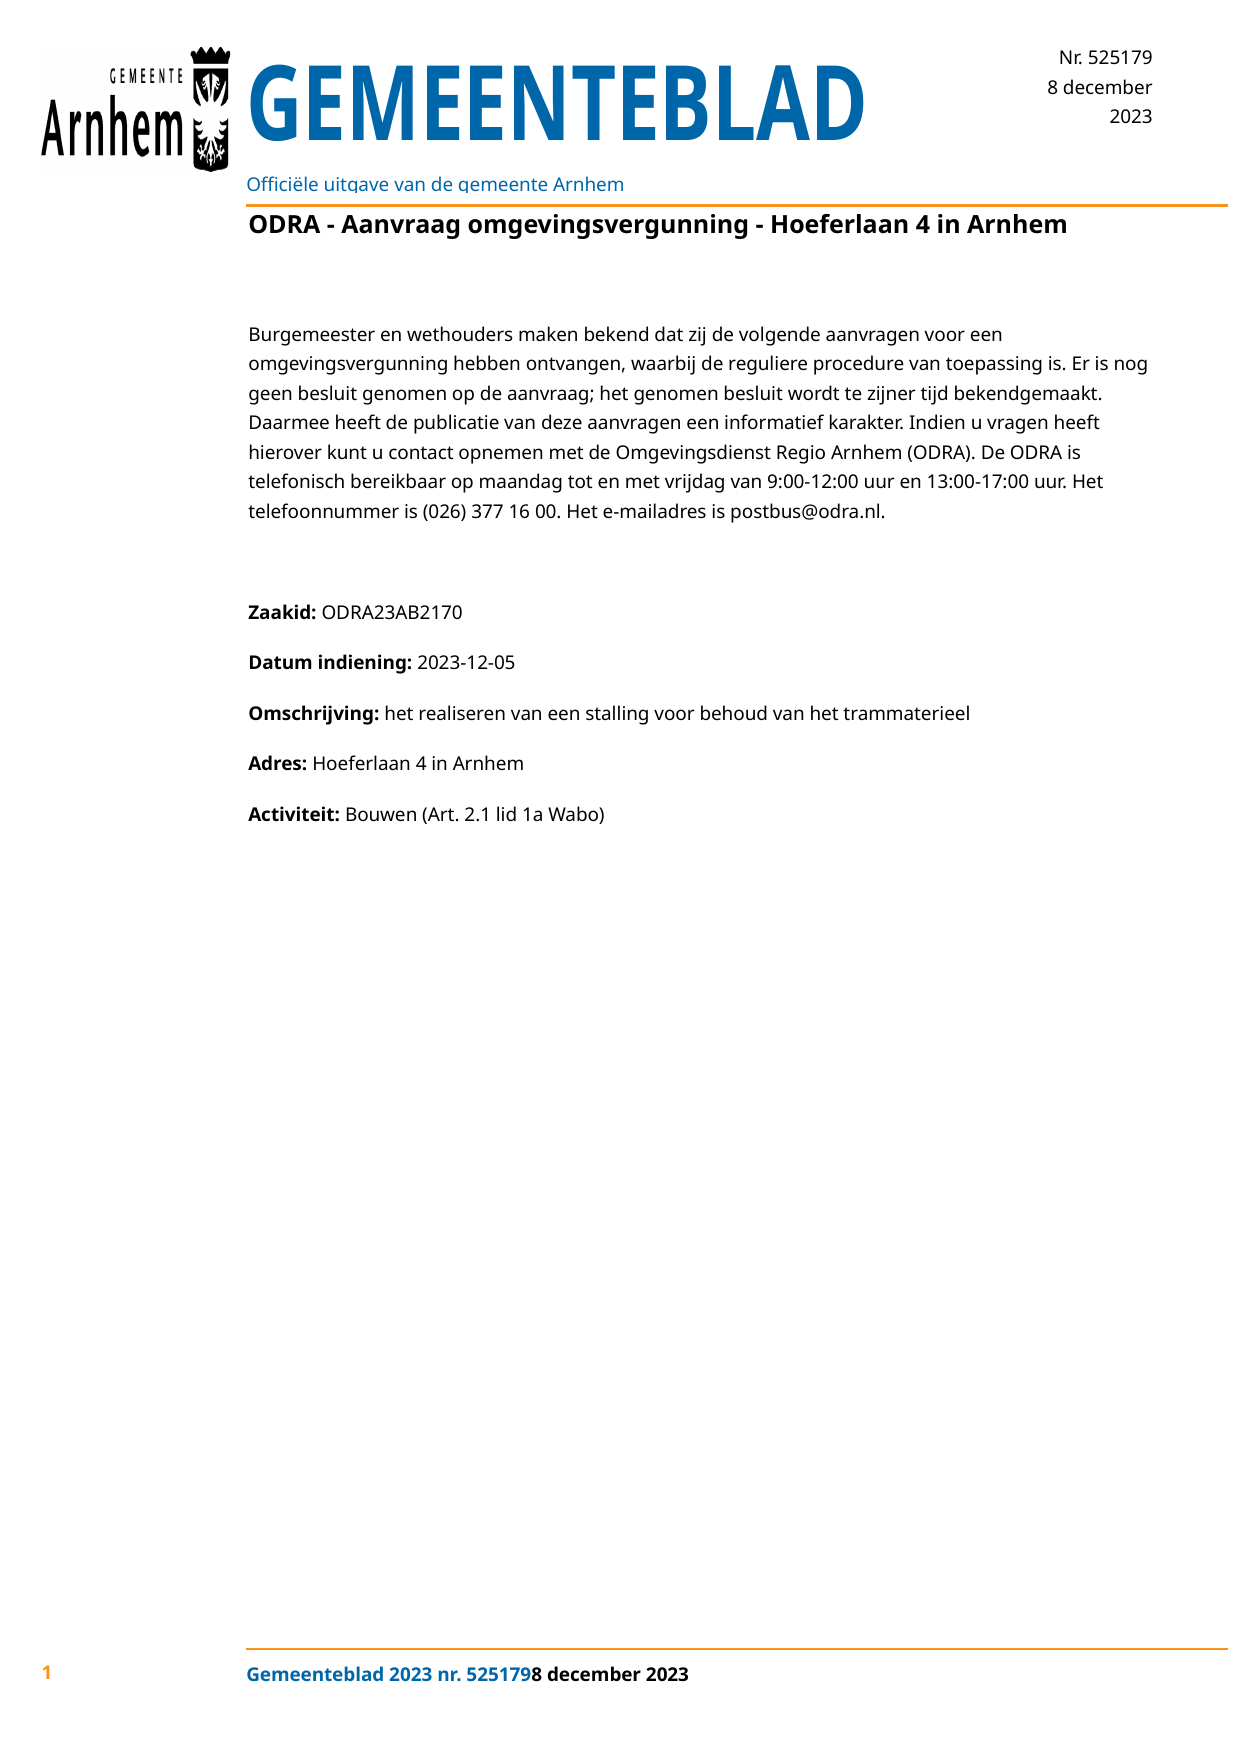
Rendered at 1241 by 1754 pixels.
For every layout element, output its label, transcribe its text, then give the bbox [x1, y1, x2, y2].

text Omschrijving: het realiseren van een stalling voor behoud van het trammaterieel [248, 700, 1152, 726]
text Zaakid: ODRA23AB2170 [248, 599, 1152, 625]
text Datum indiening: 2023-12-05 [248, 649, 1152, 675]
text Burgemeester en wethouders maken bekend dat zij de volgende aanvragen voor een omgevingsvergunning hebben ontvangen, waarbij de reguliere procedure van toepassing is. Er is nog geen besluit genomen op de aanvraag; het genomen besluit wordt te zijner tijd bekendgemaakt. Daarmee heeft de publicatie van deze aanvragen een informatief karakter. Indien u vragen heeft hierover kunt u contact opnemen met de Omgevingsdienst Regio Arnhem (ODRA). De ODRA is telefonisch bereikbaar op maandag tot en met vrijdag van 9:00-12:00 uur en 13:00-17:00 uur. Het telefoonnummer is (026) 377 16 00. Het e-mailadres is postbus@odra.nl. [248, 321, 1152, 524]
text ODRA - Aanvraag omgevingsvergunning - Hoeferlaan 4 in Arnhem [248, 207, 1152, 241]
text Adres: Hoeferlaan 4 in Arnhem [248, 750, 1152, 776]
text Activiteit: Bouwen (Art. 2.1 lid 1a Wabo) [248, 801, 1152, 826]
picture [41, 47, 231, 172]
